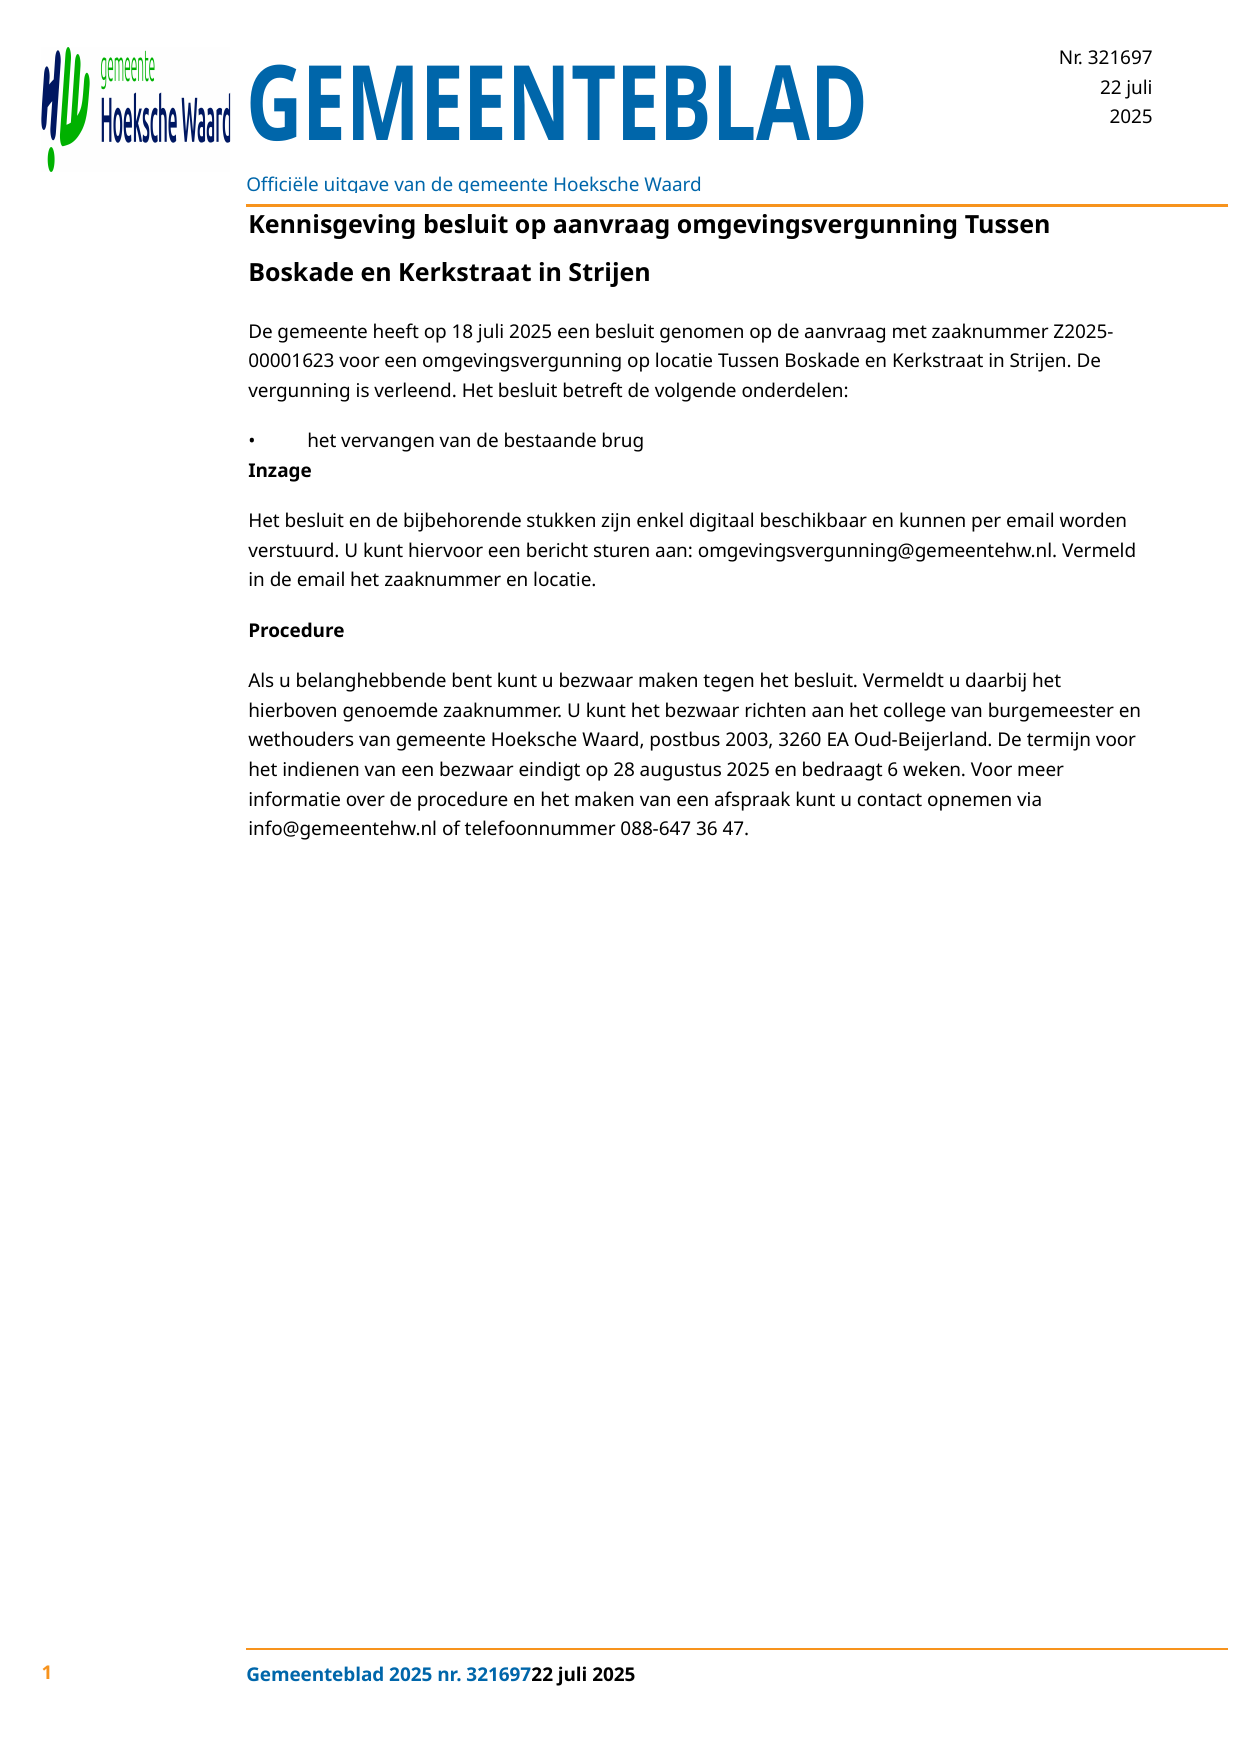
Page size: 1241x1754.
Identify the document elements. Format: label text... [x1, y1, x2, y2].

text De gemeente heeft op 18 juli 2025 een besluit genomen op de aanvraag met zaaknummer Z2025-00001623 voor een omgevingsvergunning op locatie Tussen Boskade en Kerkstraat in Strijen. De vergunning is verleend. Het besluit betreft de volgende onderdelen: [248, 318, 1152, 403]
text Procedure [248, 617, 1152, 643]
list het vervangen van de bestaande brug [248, 427, 1152, 453]
picture [41, 47, 231, 172]
text Als u belanghebbende bent kunt u bezwaar maken tegen het besluit. Vermeldt u daarbij het hierboven genoemde zaaknummer. U kunt het bezwaar richten aan het college van burgemeester en wethouders van gemeente Hoeksche Waard, postbus 2003, 3260 EA Oud-Beijerland. De termijn voor het indienen van een bezwaar eindigt op 28 augustus 2025 en bedraagt 6 weken. Voor meer informatie over de procedure en het maken van een afspraak kunt u contact opnemen via info@gemeentehw.nl of telefoonnummer 088-647 36 47. [248, 667, 1152, 841]
text Inzage [248, 457, 1152, 483]
text Het besluit en de bijbehorende stukken zijn enkel digitaal beschikbaar en kunnen per email worden verstuurd. U kunt hiervoor een bericht sturen aan: omgevingsvergunning@gemeentehw.nl. Vermeld in de email het zaaknummer en locatie. [248, 507, 1152, 592]
text Kennisgeving besluit op aanvraag omgevingsvergunning Tussen Boskade en Kerkstraat in Strijen [248, 207, 1152, 288]
